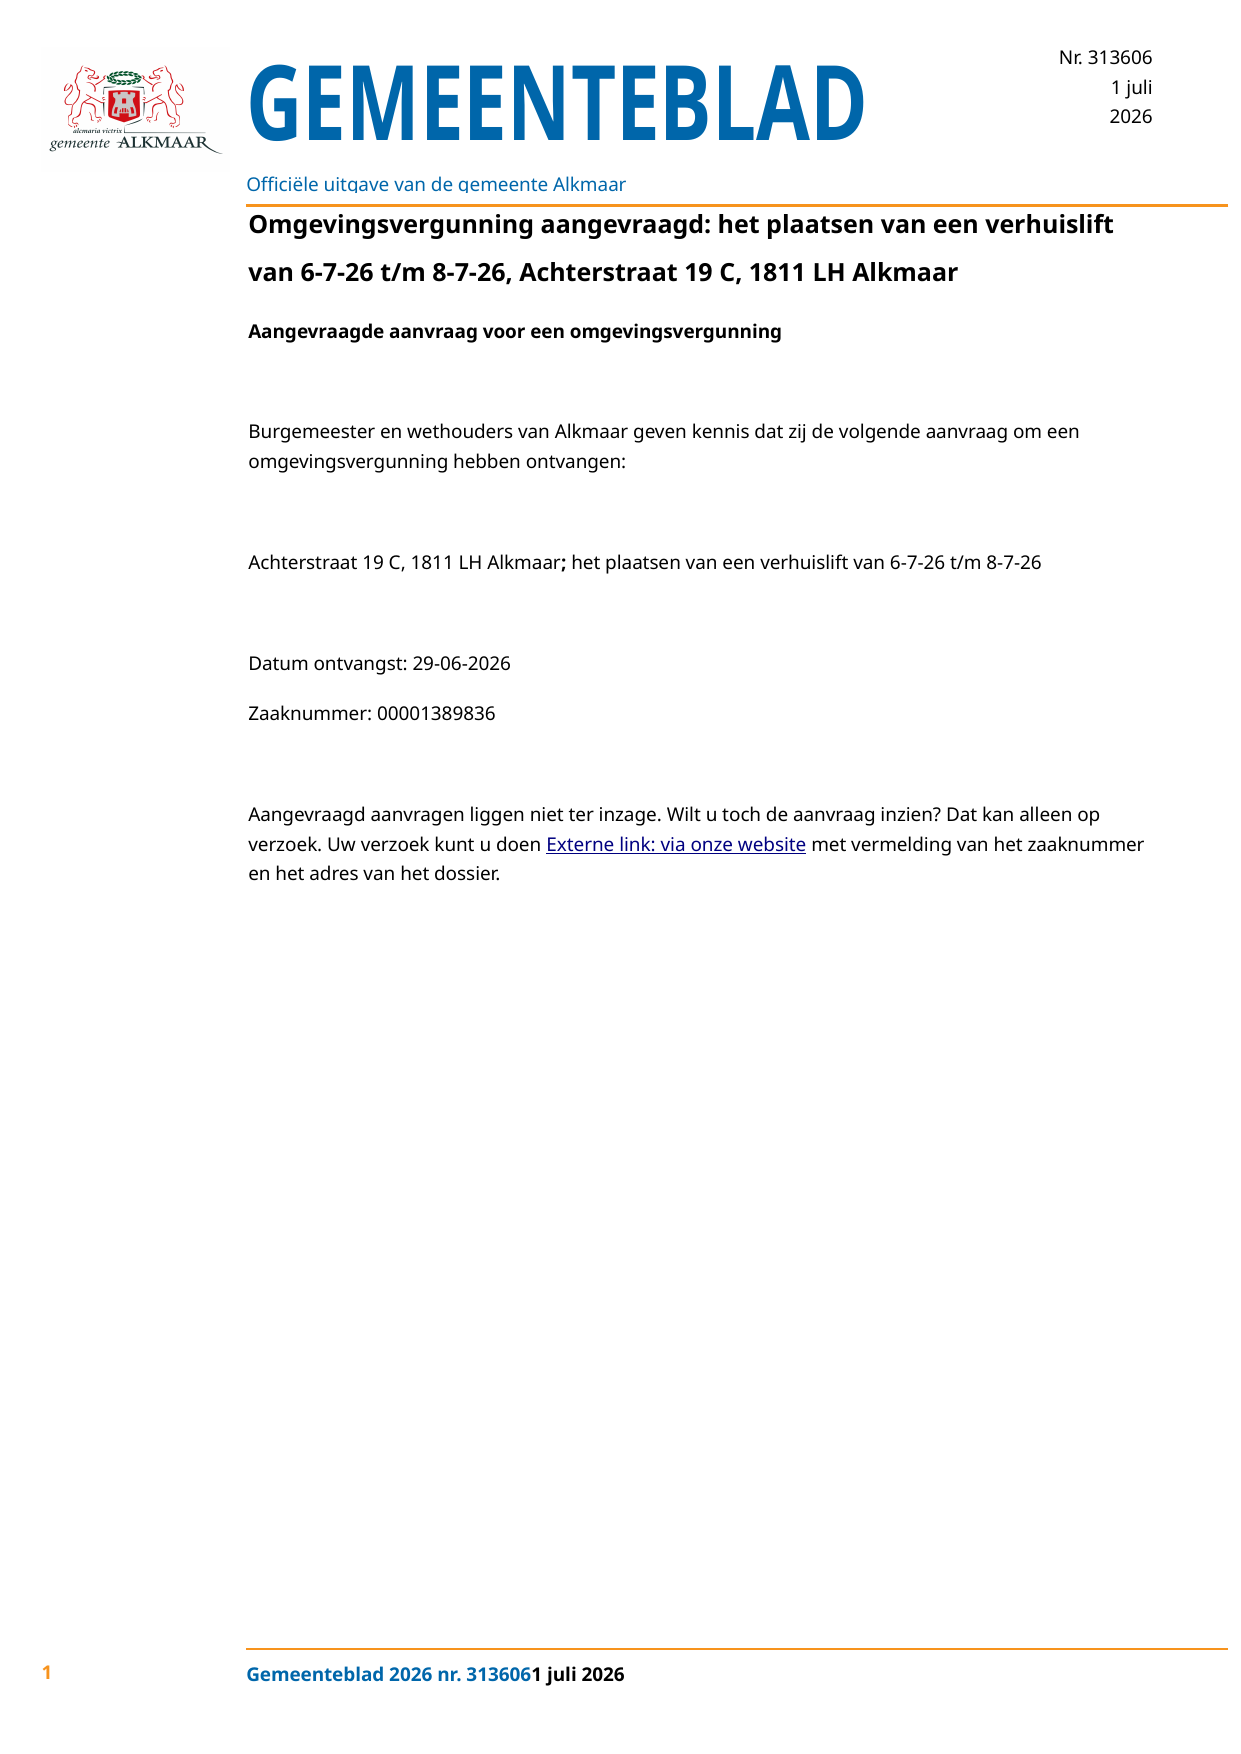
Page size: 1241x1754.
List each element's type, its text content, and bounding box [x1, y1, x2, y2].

text Omgevingsvergunning aangevraagd: het plaatsen van een verhuislift van 6-7-26 t/m 8-7-26, Achterstraat 19 C, 1811 LH Alkmaar [248, 207, 1152, 288]
text Zaaknummer: 00001389836 [248, 700, 1152, 726]
text Datum ontvangst: 29-06-2026 [248, 650, 1152, 676]
text Achterstraat 19 C, 1811 LH Alkmaar; het plaatsen van een verhuislift van 6-7-26 t/m 8-7-26 [248, 549, 1152, 575]
text Burgemeester en wethouders van Alkmaar geven kennis dat zij de volgende aanvraag om een omgevingsvergunning hebben ontvangen: [248, 419, 1152, 474]
text Aangevraagde aanvraag voor een omgevingsvergunning [248, 318, 1152, 344]
text Aangevraagd aanvragen liggen niet ter inzage. Wilt u toch de aanvraag inzien? Dat kan alleen op verzoek. Uw verzoek kunt u doen Externe link: via onze website met vermelding van het zaaknummer en het adres van het dossier. [248, 801, 1152, 886]
picture [41, 47, 231, 172]
